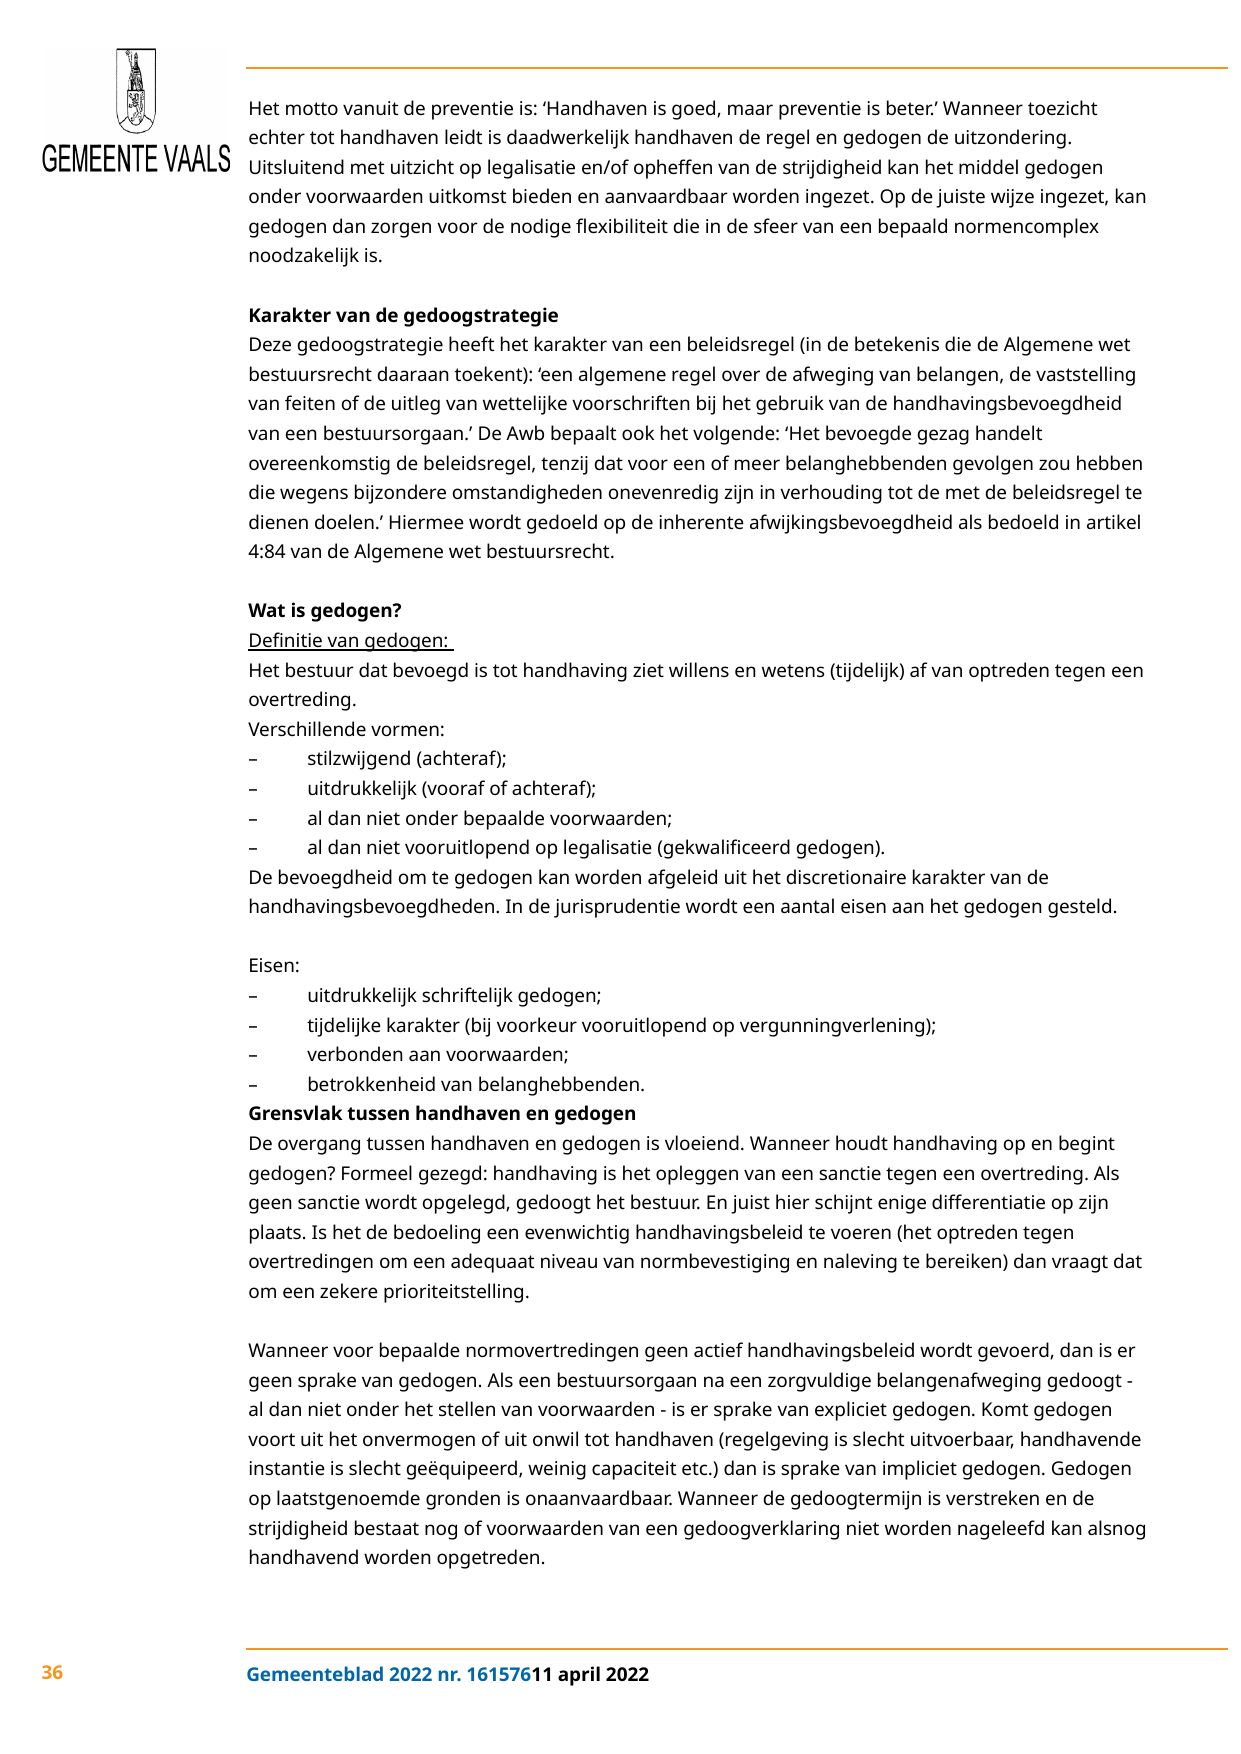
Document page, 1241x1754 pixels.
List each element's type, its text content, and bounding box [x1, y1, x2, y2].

text Eisen: [248, 953, 1152, 978]
text Deze gedoogstrategie heeft het karakter van een beleidsregel (in de betekenis die de Algemene wet bestuursrecht daaraan toekent): ‘een algemene regel over de afweging van belangen, de vaststelling van feiten of de uitleg van wettelijke voorschriften bij het gebruik van de handhavingsbevoegdheid van een bestuursorgaan.’ De Awb bepaalt ook het volgende: ‘Het bevoegde gezag handelt overeenkomstig de beleidsregel, tenzij dat voor een of meer belanghebbenden gevolgen zou hebben die wegens bijzondere omstandigheden onevenredig zijn in verhouding tot de met de beleidsregel te dienen doelen.’ Hiermee wordt gedoeld op de inherente afwijkingsbevoegdheid als bedoeld in artikel 4:84 van de Algemene wet bestuursrecht. [248, 331, 1152, 564]
list betrokkenheid van belanghebbenden. [248, 1071, 1152, 1097]
text Het bestuur dat bevoegd is tot handhaving ziet willens en wetens (tijdelijk) af van optreden tegen een overtreding. [248, 657, 1152, 712]
list stilzwijgend (achteraf); [248, 746, 1152, 771]
text De overgang tussen handhaven en gedogen is vloeiend. Wanneer houdt handhaving op en begint gedogen? Formeel gezegd: handhaving is het opleggen van een sanctie tegen een overtreding. Als geen sanctie wordt opgelegd, gedoogt het bestuur. En juist hier schijnt enige differentiatie op zijn plaats. Is het de bedoeling een evenwichtig handhavingsbeleid te voeren (het optreden tegen overtredingen om een adequaat niveau van normbevestiging en naleving te bereiken) dan vraagt dat om een zekere prioriteitstelling. [248, 1130, 1152, 1304]
list tijdelijke karakter (bij voorkeur vooruitlopend op vergunningverlening); [248, 1012, 1152, 1038]
list al dan niet onder bepaalde voorwaarden; [248, 805, 1152, 831]
list uitdrukkelijk schriftelijk gedogen; [248, 982, 1152, 1008]
text Definitie van gedogen: [248, 627, 1152, 653]
list al dan niet vooruitlopend op legalisatie (gekwalificeerd gedogen). [248, 834, 1152, 860]
text Wanneer voor bepaalde normovertredingen geen actief handhavingsbeleid wordt gevoerd, dan is er geen sprake van gedogen. Als een bestuursorgaan na een zorgvuldige belangenafweging gedoogt - al dan niet onder het stellen van voorwaarden - is er sprake van expliciet gedogen. Komt gedogen voort uit het onvermogen of uit onwil tot handhaven (regelgeving is slecht uitvoerbaar, handhavende instantie is slecht geëquipeerd, weinig capaciteit etc.) dan is sprake van impliciet gedogen. Gedogen op laatstgenoemde gronden is onaanvaardbaar. Wanneer de gedoogtermijn is verstreken en de strijdigheid bestaat nog of voorwaarden van een gedoogverklaring niet worden nageleefd kan alsnog handhavend worden opgetreden. [248, 1337, 1152, 1570]
text Het motto vanuit de preventie is: ‘Handhaven is goed, maar preventie is beter.’ Wanneer toezicht echter tot handhaven leidt is daadwerkelijk handhaven de regel en gedogen de uitzondering. Uitsluitend met uitzicht op legalisatie en/of opheffen van de strijdigheid kan het middel gedogen onder voorwaarden uitkomst bieden en aanvaardbaar worden ingezet. Op de juiste wijze ingezet, kan gedogen dan zorgen voor de nodige flexibiliteit die in de sfeer van een bepaald normencomplex noodzakelijk is. [248, 95, 1152, 268]
list verbonden aan voorwaarden; [248, 1041, 1152, 1067]
list uitdrukkelijk (vooraf of achteraf); [248, 775, 1152, 801]
text Wat is gedogen? [248, 598, 1152, 623]
text De bevoegdheid om te gedogen kan worden afgeleid uit het discretionaire karakter van de handhavingsbevoegdheden. In de jurisprudentie wordt een aantal eisen aan het gedogen gesteld. [248, 864, 1152, 919]
picture [41, 47, 231, 172]
text Karakter van de gedoogstrategie [248, 302, 1152, 328]
text Verschillende vormen: [248, 716, 1152, 742]
text Grensvlak tussen handhaven en gedogen [248, 1101, 1152, 1126]
